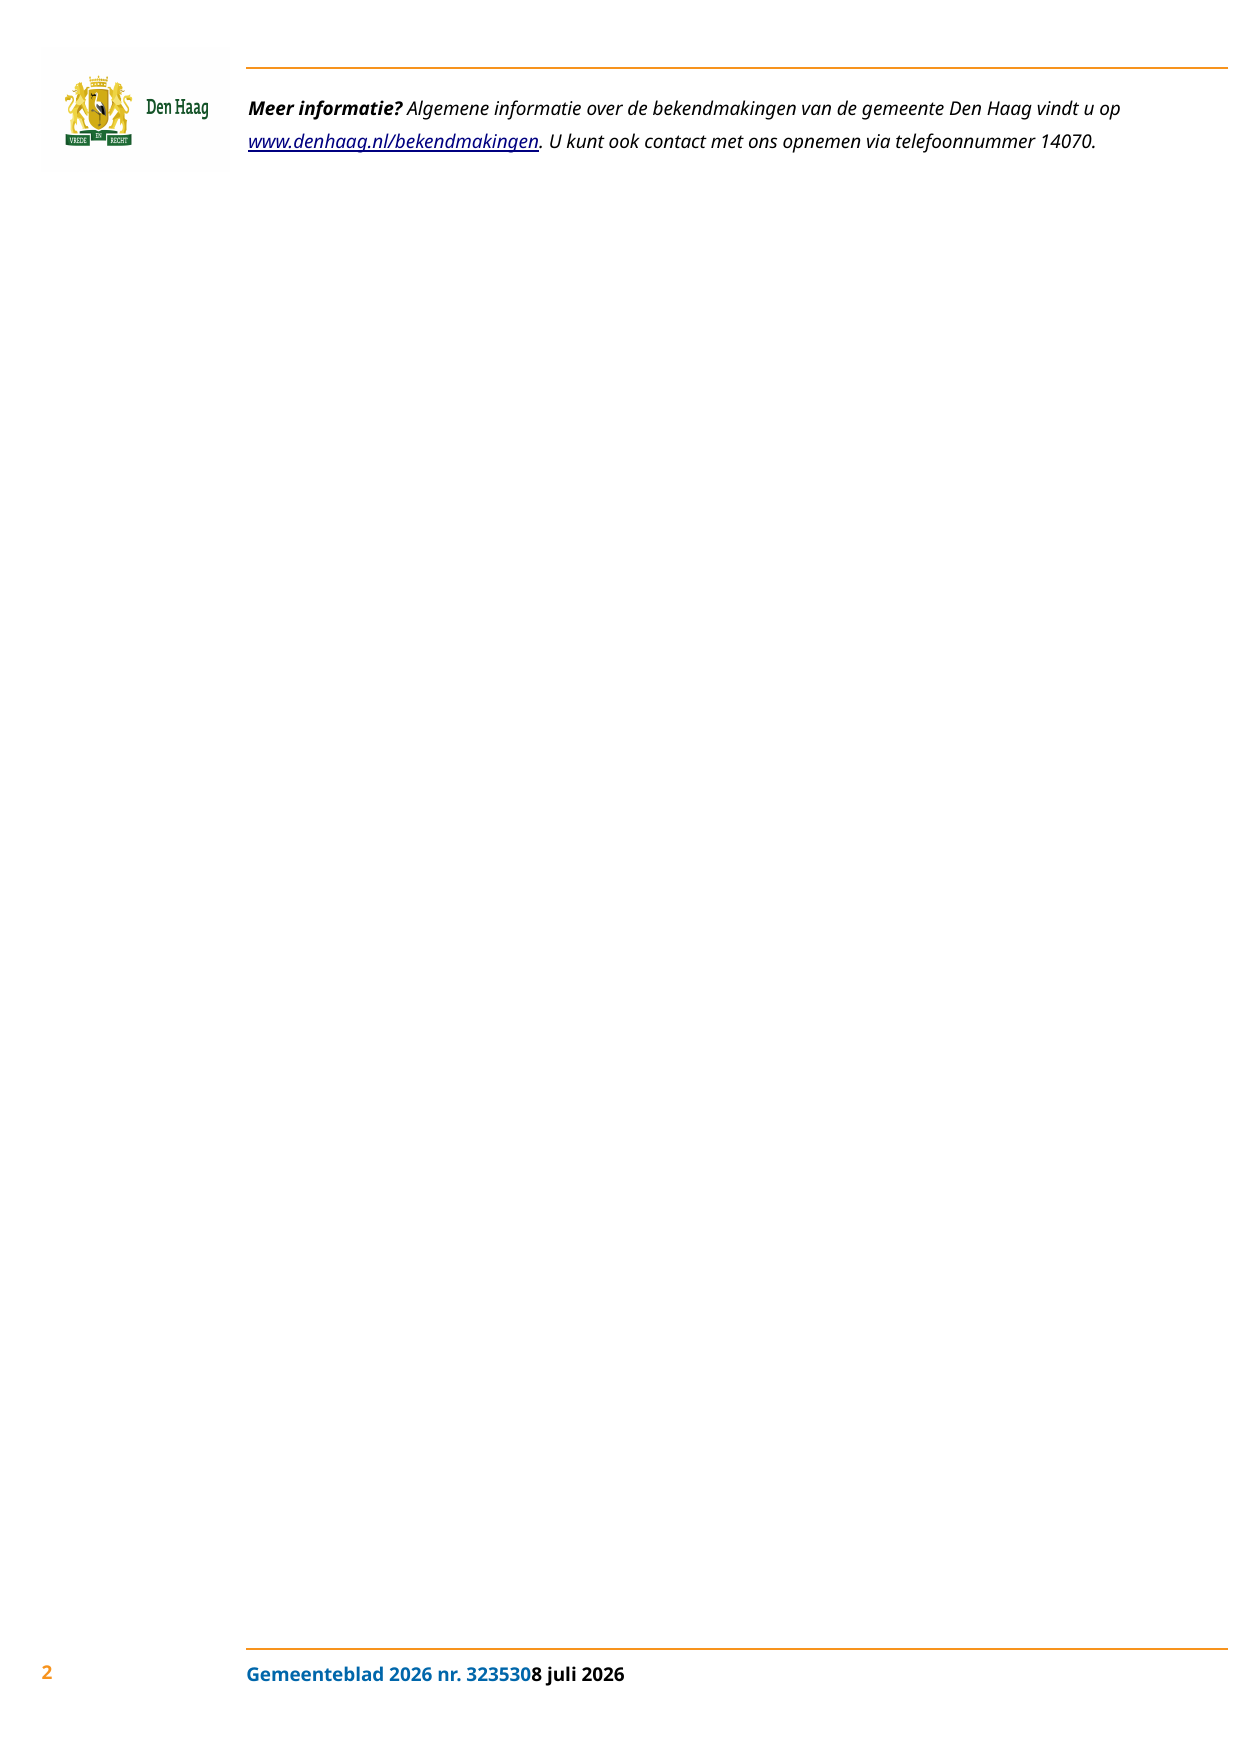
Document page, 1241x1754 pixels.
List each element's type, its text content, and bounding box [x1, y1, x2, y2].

picture [41, 47, 231, 172]
text Meer informatie? Algemene informatie over de bekendmakingen van de gemeente Den Haag vindt u op www.denhaag.nl/bekendmakingen. U kunt ook contact met ons opnemen via telefoonnummer 14070. [248, 95, 1152, 154]
